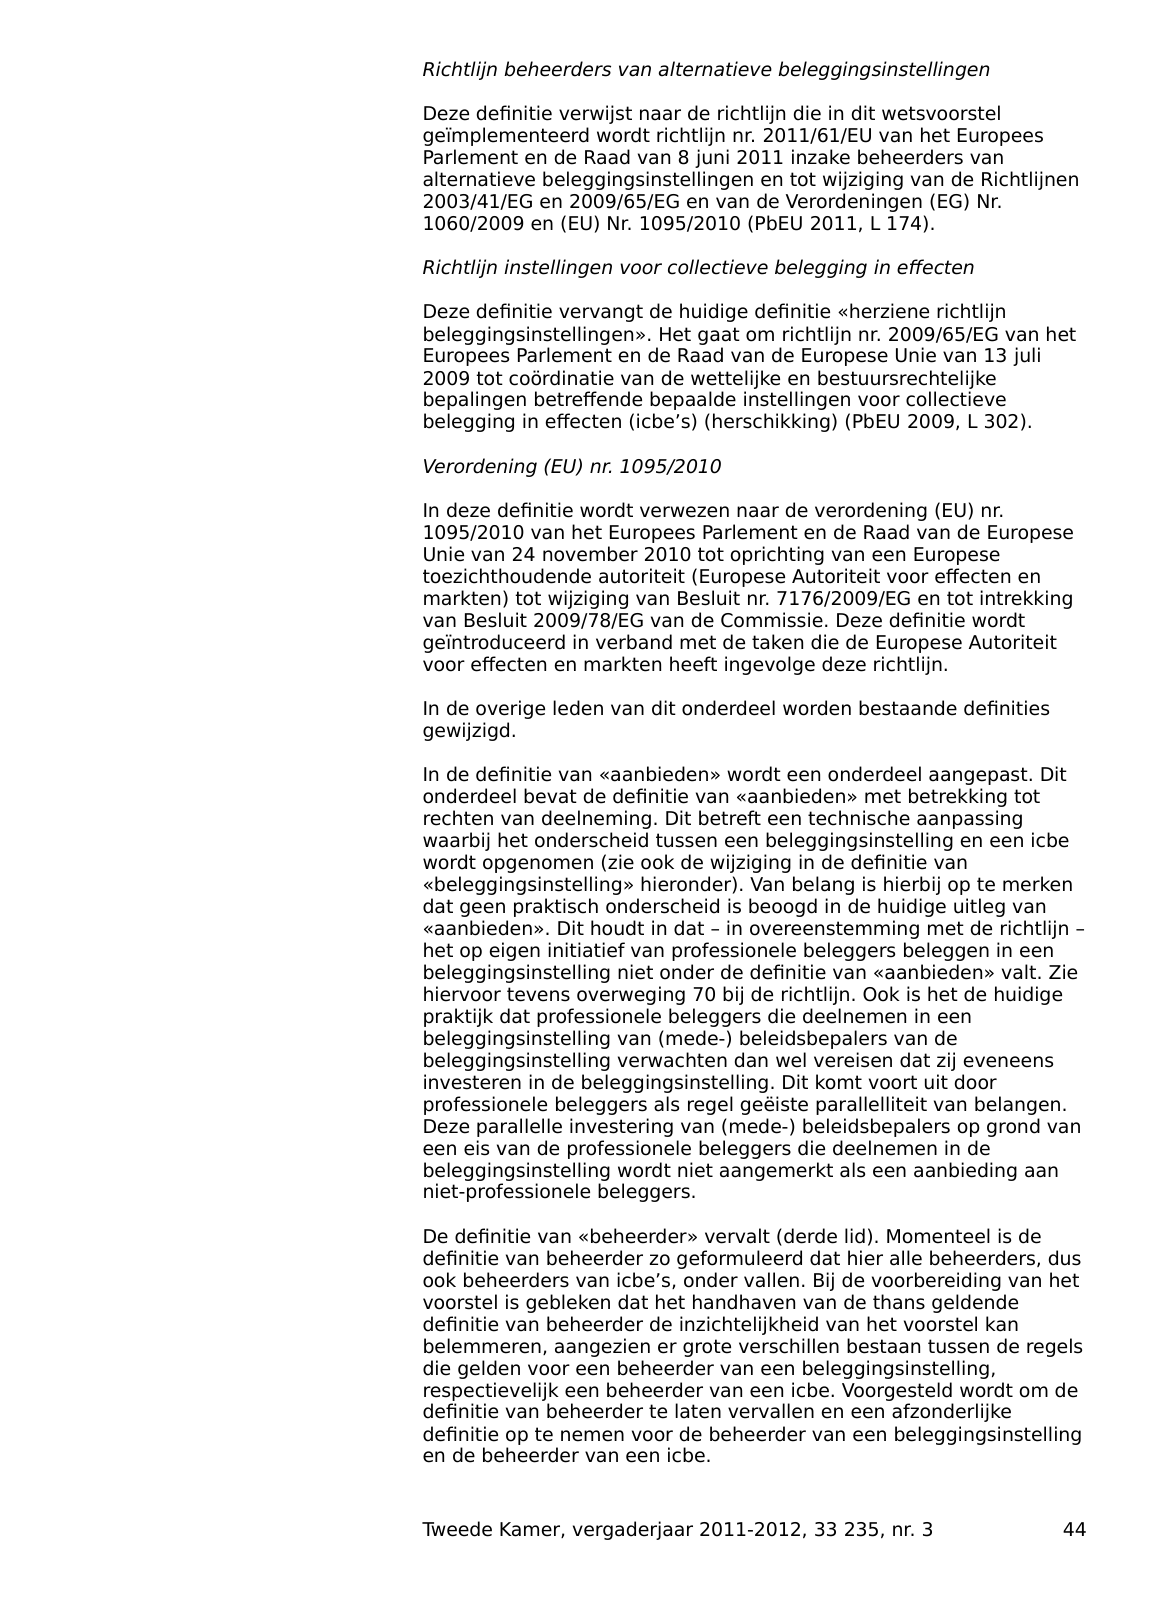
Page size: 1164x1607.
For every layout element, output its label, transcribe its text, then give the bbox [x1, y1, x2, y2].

text De definitie van «beheerder» vervalt (derde lid). Momenteel is de definitie van beheerder zo geformuleerd dat hier alle beheerders, dus ook beheerders van icbe’s, onder vallen. Bij de voorbereiding van het voorstel is gebleken dat het handhaven van de thans geldende definitie van beheerder de inzichtelijkheid van het voorstel kan belemmeren, aangezien er grote verschillen bestaan tussen de regels die gelden voor een beheerder van een beleggingsinstelling, respectievelijk een beheerder van een icbe. Voorgesteld wordt om de definitie van beheerder te laten vervallen en een afzonderlijke definitie op te nemen voor de beheerder van een beleggingsinstelling en de beheerder van een icbe. [422, 1226, 1087, 1467]
text In de definitie van «aanbieden» wordt een onderdeel aangepast. Dit onderdeel bevat de definitie van «aanbieden» met betrekking tot rechten van deelneming. Dit betreft een technische aanpassing waarbij het onderscheid tussen een beleggingsinstelling en een icbe wordt opgenomen (zie ook de wijziging in de definitie van «beleggingsinstelling» hieronder). Van belang is hierbij op te merken dat geen praktisch onderscheid is beoogd in de huidige uitleg van «aanbieden». Dit houdt in dat – in overeenstemming met de richtlijn – het op eigen initiatief van professionele beleggers beleggen in een beleggingsinstelling niet onder de definitie van «aanbieden» valt. Zie hiervoor tevens overweging 70 bij de richtlijn. Ook is het de huidige praktijk dat professionele beleggers die deelnemen in een beleggingsinstelling van (mede-) beleidsbepalers van de beleggingsinstelling verwachten dan wel vereisen dat zij eveneens investeren in de beleggingsinstelling. Dit komt voort uit door professionele beleggers als regel geëiste parallelliteit van belangen. Deze parallelle investering van (mede-) beleidsbepalers op grond van een eis van de professionele beleggers die deelnemen in de beleggingsinstelling wordt niet aangemerkt als een aanbieding aan niet-professionele beleggers. [422, 764, 1087, 1203]
text Deze definitie verwijst naar de richtlijn die in dit wetsvoorstel geïmplementeerd wordt richtlijn nr. 2011/61/EU van het Europees Parlement en de Raad van 8 juni 2011 inzake beheerders van alternatieve beleggingsinstellingen en tot wijziging van de Richtlijnen 2003/41/EG en 2009/65/EG en van de Verordeningen (EG) Nr. 1060/2009 en (EU) Nr. 1095/2010 (PbEU 2011, L 174). [422, 103, 1087, 235]
text Deze definitie vervangt de huidige definitie «herziene richtlijn beleggingsinstellingen». Het gaat om richtlijn nr. 2009/65/EG van het Europees Parlement en de Raad van de Europese Unie van 13 juli 2009 tot coördinatie van de wettelijke en bestuursrechtelijke bepalingen betreffende bepaalde instellingen voor collectieve belegging in effecten (icbe’s) (herschikking) (PbEU 2009, L 302). [422, 301, 1087, 433]
subtitle Richtlijn instellingen voor collectieve belegging in effecten [422, 257, 1087, 279]
subtitle Richtlijn beheerders van alternatieve beleggingsinstellingen [422, 59, 1087, 81]
text In deze definitie wordt verwezen naar de verordening (EU) nr. 1095/2010 van het Europees Parlement en de Raad van de Europese Unie van 24 november 2010 tot oprichting van een Europese toezichthoudende autoriteit (Europese Autoriteit voor effecten en markten) tot wijziging van Besluit nr. 7176/2009/EG en tot intrekking van Besluit 2009/78/EG van de Commissie. Deze definitie wordt geïntroduceerd in verband met de taken die de Europese Autoriteit voor effecten en markten heeft ingevolge deze richtlijn. [422, 500, 1087, 676]
subtitle Verordening (EU) nr. 1095/2010 [422, 456, 1087, 477]
text In de overige leden van dit onderdeel worden bestaande definities gewijzigd. [422, 698, 1087, 742]
